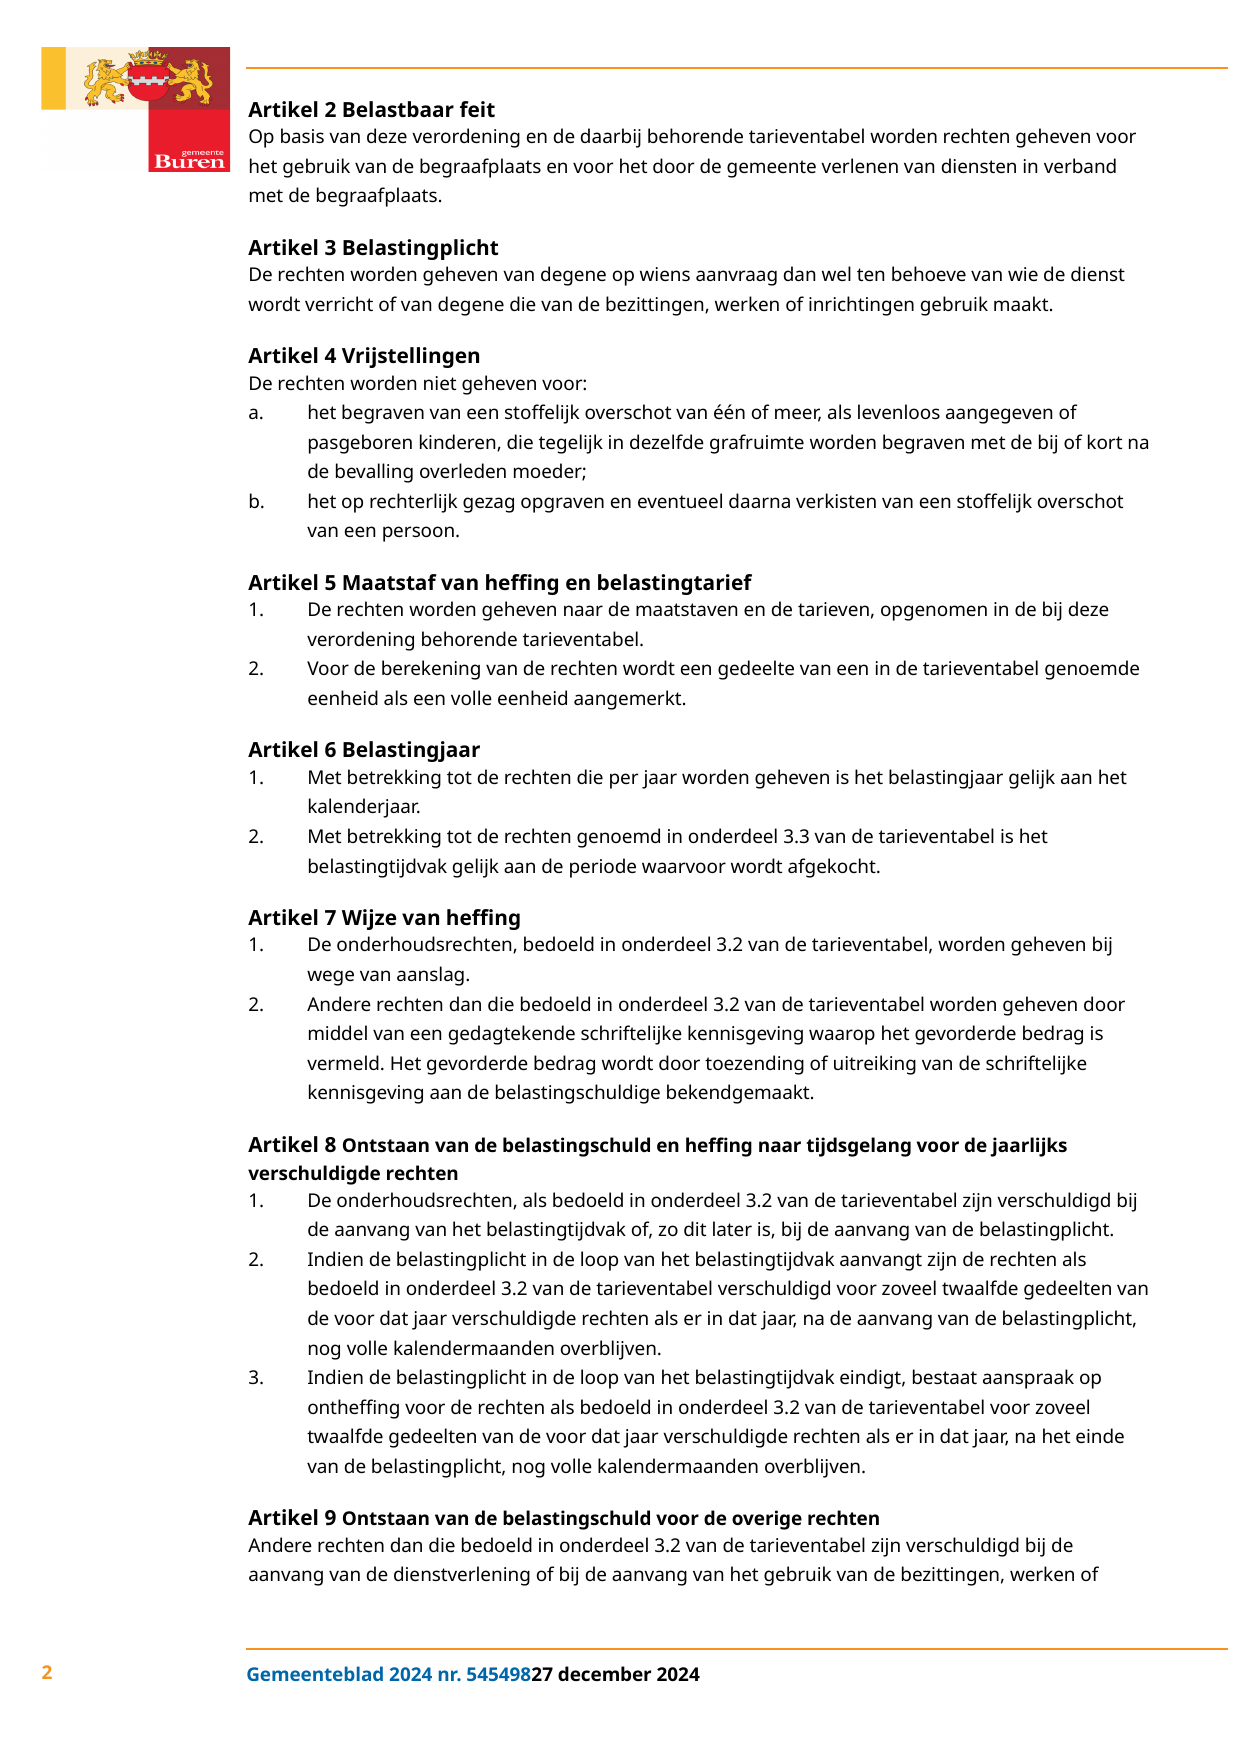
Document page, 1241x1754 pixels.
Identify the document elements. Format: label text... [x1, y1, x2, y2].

text Artikel 4 Vrijstellingen [248, 341, 1152, 370]
list De rechten worden geheven naar de maatstaven en de tarieven, opgenomen in de bij deze verordening behorende tarieventabel. [248, 596, 1152, 652]
text Artikel 9 Ontstaan van de belastingschuld voor de overige rechten [248, 1503, 1152, 1532]
list De onderhoudsrechten, als bedoeld in onderdeel 3.2 van de tarieventabel zijn verschuldigd bij de aanvang van het belastingtijdvak of, zo dit later is, bij de aanvang van de belastingplicht. [248, 1187, 1152, 1242]
list Indien de belastingplicht in de loop van het belastingtijdvak aanvangt zijn de rechten als bedoeld in onderdeel 3.2 van de tarieventabel verschuldigd voor zoveel twaalfde gedeelten van de voor dat jaar verschuldigde rechten als er in dat jaar, na de aanvang van de belastingplicht, nog volle kalendermaanden overblijven. [248, 1246, 1152, 1361]
text Artikel 5 Maatstaf van heffing en belastingtarief [248, 568, 1152, 596]
list het begraven van een stoffelijk overschot van één of meer, als levenloos aangegeven of pasgeboren kinderen, die tegelijk in dezelfde grafruimte worden begraven met de bij of kort na de bevalling overleden moeder; [248, 399, 1152, 484]
list Met betrekking tot de rechten die per jaar worden geheven is het belastingjaar gelijk aan het kalenderjaar. [248, 764, 1152, 819]
list Met betrekking tot de rechten genoemd in onderdeel 3.3 van de tarieventabel is het belastingtijdvak gelijk aan de periode waarvoor wordt afgekocht. [248, 823, 1152, 878]
list het op rechterlijk gezag opgraven en eventueel daarna verkisten van een stoffelijk overschot van een persoon. [248, 488, 1152, 543]
text Artikel 7 Wijze van heffing [248, 903, 1152, 932]
text Artikel 8 Ontstaan van de belastingschuld en heffing naar tijdsgelang voor de jaarlijks verschuldigde rechten [248, 1130, 1152, 1187]
text Artikel 6 Belastingjaar [248, 736, 1152, 764]
list De onderhoudsrechten, bedoeld in onderdeel 3.2 van de tarieventabel, worden geheven bij wege van aanslag. [248, 932, 1152, 987]
text Artikel 2 Belastbaar feit [248, 95, 1152, 123]
list Voor de berekening van de rechten wordt een gedeelte van een in de tarieventabel genoemde eenheid als een volle eenheid aangemerkt. [248, 656, 1152, 711]
list Indien de belastingplicht in de loop van het belastingtijdvak eindigt, bestaat aanspraak op ontheffing voor de rechten als bedoeld in onderdeel 3.2 van de tarieventabel voor zoveel twaalfde gedeelten van de voor dat jaar verschuldigde rechten als er in dat jaar, na het einde van de belastingplicht, nog volle kalendermaanden overblijven. [248, 1364, 1152, 1479]
list Andere rechten dan die bedoeld in onderdeel 3.2 van de tarieventabel worden geheven door middel van een gedagtekende schriftelijke kennisgeving waarop het gevorderde bedrag is vermeld. Het gevorderde bedrag wordt door toezending of uitreiking van de schriftelijke kennisgeving aan de belastingschuldige bekendgemaakt. [248, 991, 1152, 1105]
text Artikel 3 Belastingplicht [248, 233, 1152, 261]
text Op basis van deze verordening en de daarbij behorende tarieventabel worden rechten geheven voor het gebruik van de begraafplaats en voor het door de gemeente verlenen van diensten in verband met de begraafplaats. [248, 123, 1152, 208]
picture [41, 47, 231, 172]
text De rechten worden geheven van degene op wiens aanvraag dan wel ten behoeve van wie de dienst wordt verricht of van degene die van de bezittingen, werken of inrichtingen gebruik maakt. [248, 261, 1152, 317]
text De rechten worden niet geheven voor: [248, 370, 1152, 395]
text Andere rechten dan die bedoeld in onderdeel 3.2 van de tarieventabel zijn verschuldigd bij de aanvang van de dienstverlening of bij de aanvang van het gebruik van de bezittingen, werken of [248, 1532, 1152, 1587]
